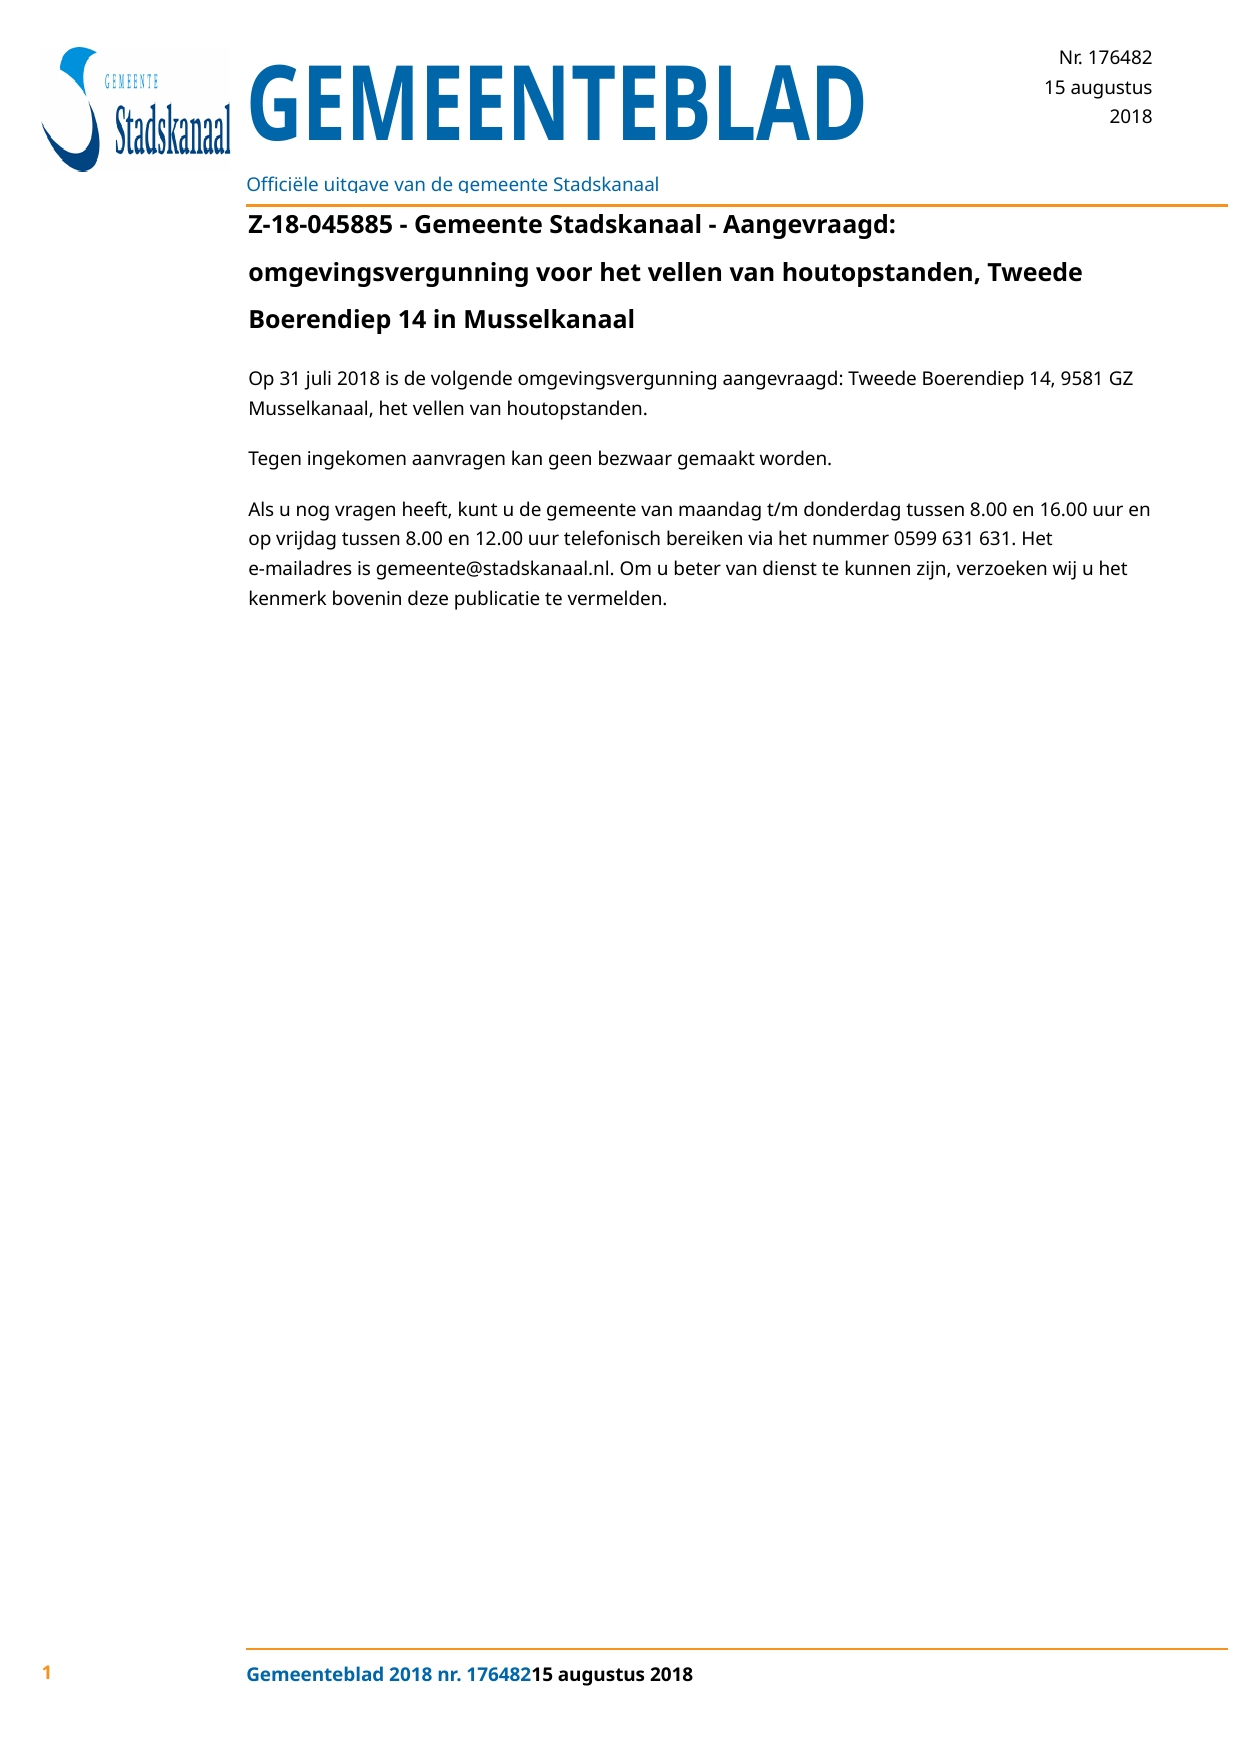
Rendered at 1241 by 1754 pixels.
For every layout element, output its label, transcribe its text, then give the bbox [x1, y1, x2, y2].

text Op 31 juli 2018 is de volgende omgevingsvergunning aangevraagd: Tweede Boerendiep 14, 9581 GZ Musselkanaal, het vellen van houtopstanden. [248, 366, 1152, 421]
text Tegen ingekomen aanvragen kan geen bezwaar gemaakt worden. [248, 446, 1152, 471]
text Z-18-045885 - Gemeente Stadskanaal - Aangevraagd: omgevingsvergunning voor het vellen van houtopstanden, Tweede Boerendiep 14 in Musselkanaal [248, 207, 1152, 336]
text Als u nog vragen heeft, kunt u de gemeente van maandag t/m donderdag tussen 8.00 en 16.00 uur en op vrijdag tussen 8.00 en 12.00 uur telefonisch bereiken via het nummer 0599 631 631. Het e‑mailadres is gemeente@stadskanaal.nl. Om u beter van dienst te kunnen zijn, verzoeken wij u het kenmerk bovenin deze publicatie te vermelden. [248, 496, 1152, 610]
picture [41, 47, 231, 172]
